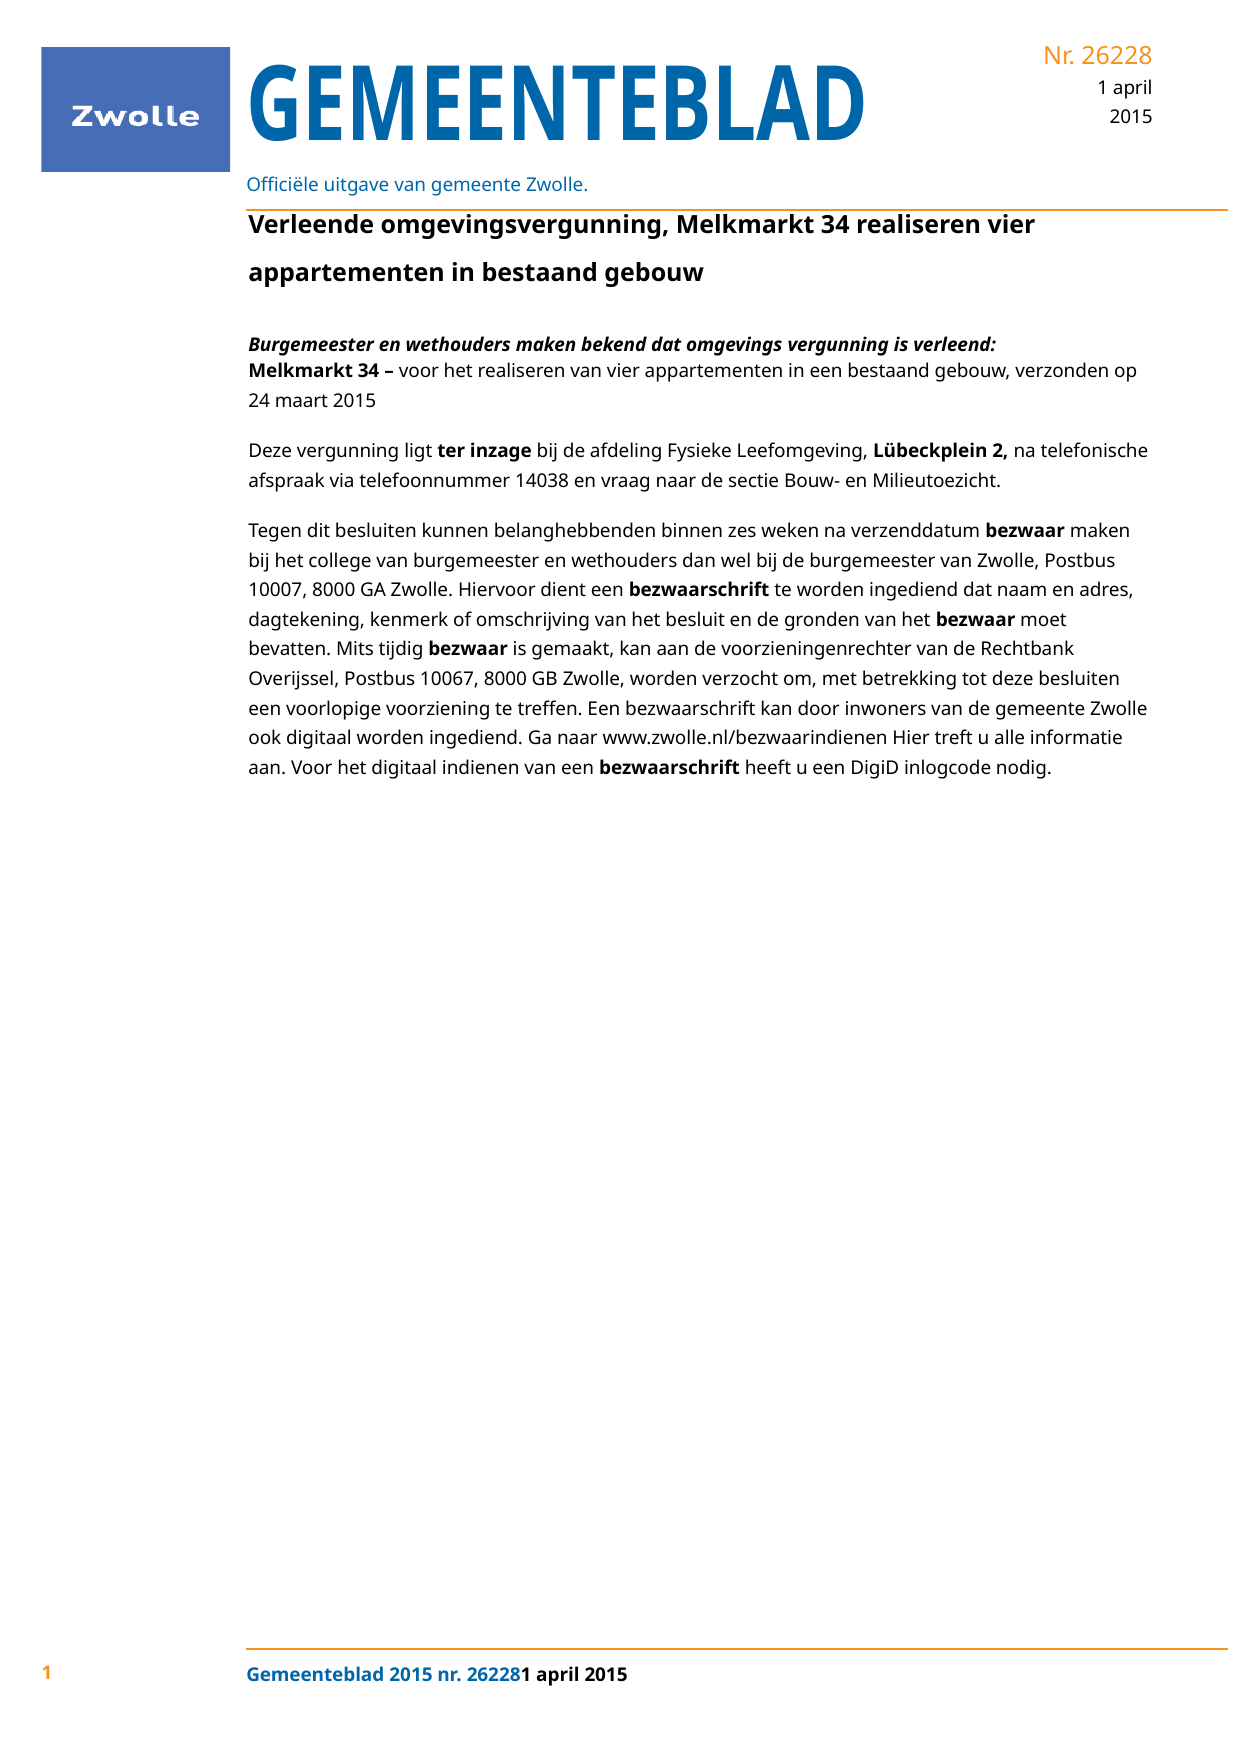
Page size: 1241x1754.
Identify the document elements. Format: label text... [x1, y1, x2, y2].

text Melkmarkt 34 – voor het realiseren van vier appartementen in een bestaand gebouw, verzonden op 24 maart 2015 [248, 357, 1152, 412]
text Deze vergunning ligt ter inzage bij de afdeling Fysieke Leefomgeving, Lübeckplein 2, na telefonische afspraak via telefoonnummer 14038 en vraag naar de sectie Bouw- en Milieutoezicht. [248, 437, 1152, 492]
text Burgemeester en wethouders maken bekend dat omgevings vergunning is verleend: [248, 331, 1152, 357]
picture [41, 47, 231, 172]
text Verleende omgevingsvergunning, Melkmarkt 34 realiseren vier appartementen in bestaand gebouw [248, 211, 1152, 288]
text Tegen dit besluiten kunnen belanghebbenden binnen zes weken na verzenddatum bezwaar maken bij het college van burgemeester en wethouders dan wel bij de burgemeester van Zwolle, Postbus 10007, 8000 GA Zwolle. Hiervoor dient een bezwaarschrift te worden ingediend dat naam en adres, dagtekening, kenmerk of omschrijving van het besluit en de gronden van het bezwaar moet bevatten. Mits tijdig bezwaar is gemaakt, kan aan de voorzieningenrechter van de Rechtbank Overijssel, Postbus 10067, 8000 GB Zwolle, worden verzocht om, met betrekking tot deze besluiten een voorlopige voorziening te treffen. Een bezwaarschrift kan door inwoners van de gemeente Zwolle ook digitaal worden ingediend. Ga naar www.zwolle.nl/bezwaarindienen Hier treft u alle informatie aan. Voor het digitaal indienen van een bezwaarschrift heeft u een DigiD inlogcode nodig. [248, 517, 1152, 779]
